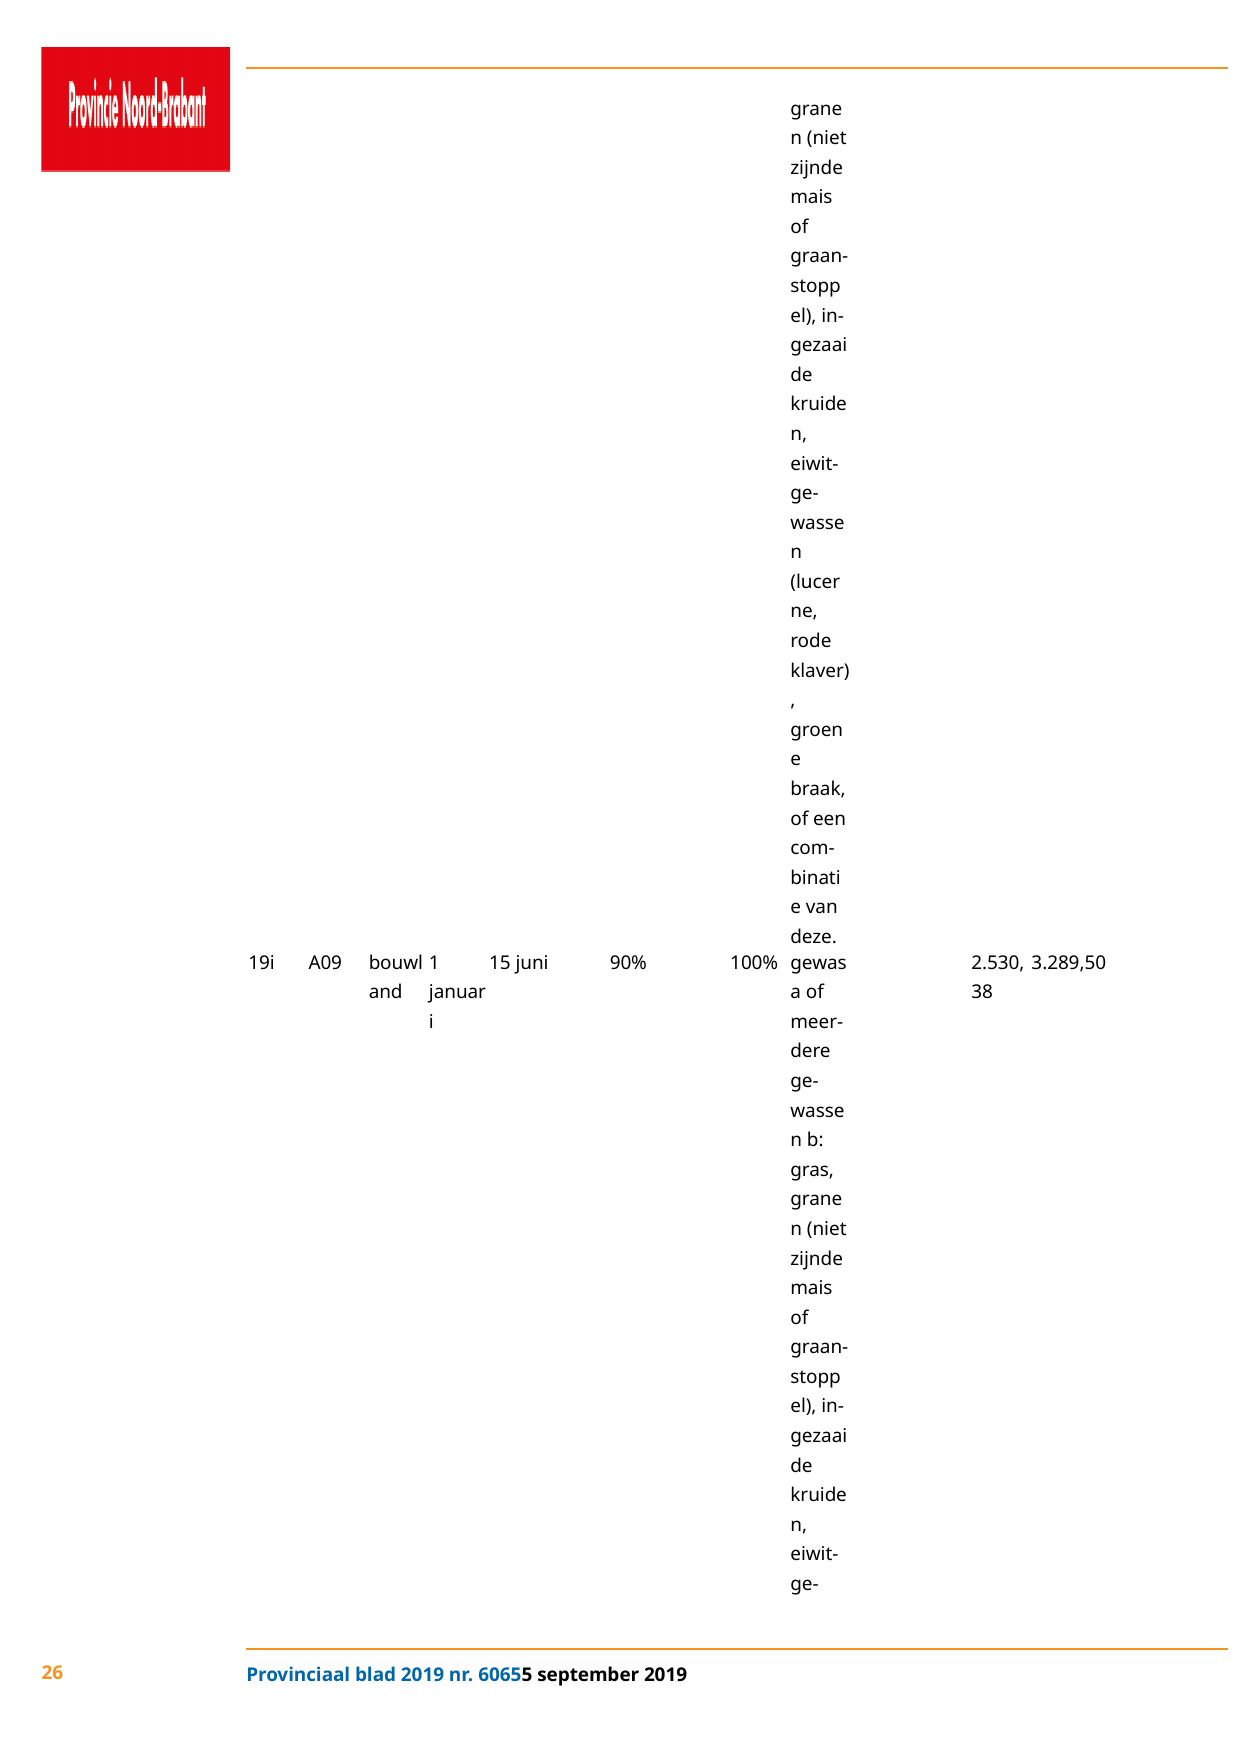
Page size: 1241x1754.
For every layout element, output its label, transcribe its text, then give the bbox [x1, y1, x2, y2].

table_cell [850, 949, 971, 1596]
table_cell A09 [308, 949, 368, 1596]
table_cell [730, 95, 790, 949]
table_cell 19i [248, 949, 308, 1596]
table_cell [248, 95, 308, 949]
table_cell bouwland [369, 949, 429, 1596]
table_cell 100% [730, 949, 790, 1596]
table_cell 3.289,50 [1031, 949, 1152, 1596]
table_cell [429, 95, 489, 949]
table_cell [850, 95, 971, 949]
table_cell [308, 95, 368, 949]
table_cell granen (niet zijnde mais of graan-stoppel), in-gezaaide kruiden, eiwit-ge-wassen (lucerne, rode klaver) , groene braak, of een com-binatie van deze. [790, 95, 850, 949]
table_cell [369, 95, 429, 949]
picture [41, 47, 231, 172]
table_cell [1031, 95, 1152, 949]
table_cell [489, 95, 609, 949]
table_cell [971, 95, 1031, 949]
table_cell 2.530,38 [971, 949, 1031, 1596]
table_cell 15 juni [489, 949, 609, 1596]
table_cell [610, 95, 730, 949]
table_cell gewas a of meer-dere ge-wassen b: gras, granen (niet zijnde mais of graan-stoppel), in-gezaaide kruiden, eiwit-ge- [790, 949, 850, 1596]
table_cell 1 januari [429, 949, 489, 1596]
table_cell 90% [610, 949, 730, 1596]
